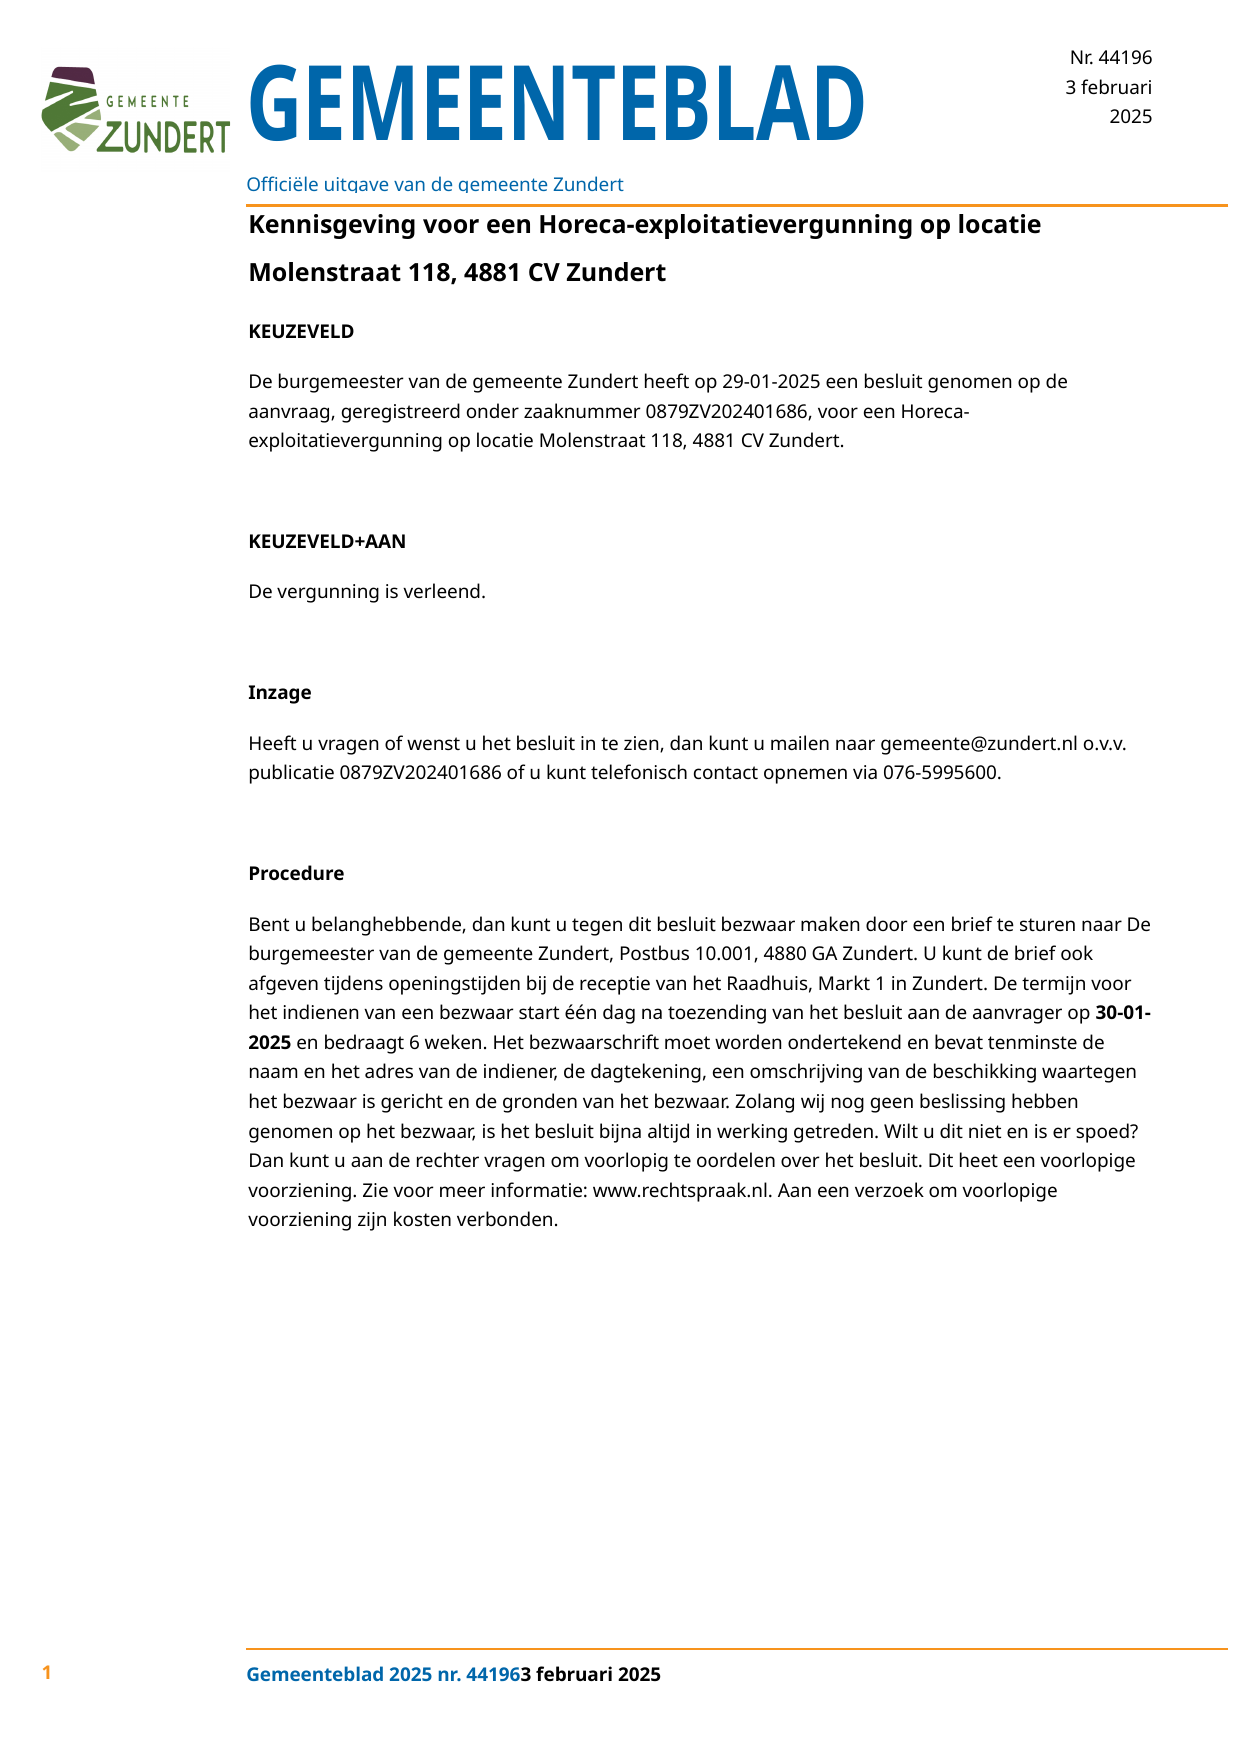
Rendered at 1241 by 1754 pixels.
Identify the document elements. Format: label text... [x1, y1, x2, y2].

text De vergunning is verleend. [248, 579, 1152, 604]
picture [41, 47, 231, 172]
text Procedure [248, 860, 1152, 886]
text KEUZEVELD [248, 318, 1152, 344]
text Kennisgeving voor een Horeca-exploitatievergunning op locatie Molenstraat 118, 4881 CV Zundert [248, 207, 1152, 288]
text Inzage [248, 679, 1152, 705]
text Bent u belanghebbende, dan kunt u tegen dit besluit bezwaar maken door een brief te sturen naar De burgemeester van de gemeente Zundert, Postbus 10.001, 4880 GA Zundert. U kunt de brief ook afgeven tijdens openingstijden bij de receptie van het Raadhuis, Markt 1 in Zundert. De termijn voor het indienen van een bezwaar start één dag na toezending van het besluit aan de aanvrager op 30-01-2025 en bedraagt 6 weken. Het bezwaarschrift moet worden ondertekend en bevat tenminste de naam en het adres van de indiener, de dagtekening, een omschrijving van de beschikking waartegen het bezwaar is gericht en de gronden van het bezwaar. Zolang wij nog geen beslissing hebben genomen op het bezwaar, is het besluit bijna altijd in werking getreden. Wilt u dit niet en is er spoed? Dan kunt u aan de rechter vragen om voorlopig te oordelen over het besluit. Dit heet een voorlopige voorziening. Zie voor meer informatie: www.rechtspraak.nl. Aan een verzoek om voorlopige voorziening zijn kosten verbonden. [248, 911, 1152, 1232]
text De burgemeester van de gemeente Zundert heeft op 29-01-2025 een besluit genomen op de aanvraag, geregistreerd onder zaaknummer 0879ZV202401686, voor een Horeca-exploitatievergunning op locatie Molenstraat 118, 4881 CV Zundert. [248, 368, 1152, 453]
text KEUZEVELD+AAN [248, 528, 1152, 554]
text Heeft u vragen of wenst u het besluit in te zien, dan kunt u mailen naar gemeente@zundert.nl o.v.v. publicatie 0879ZV202401686 of u kunt telefonisch contact opnemen via 076-5995600. [248, 730, 1152, 785]
